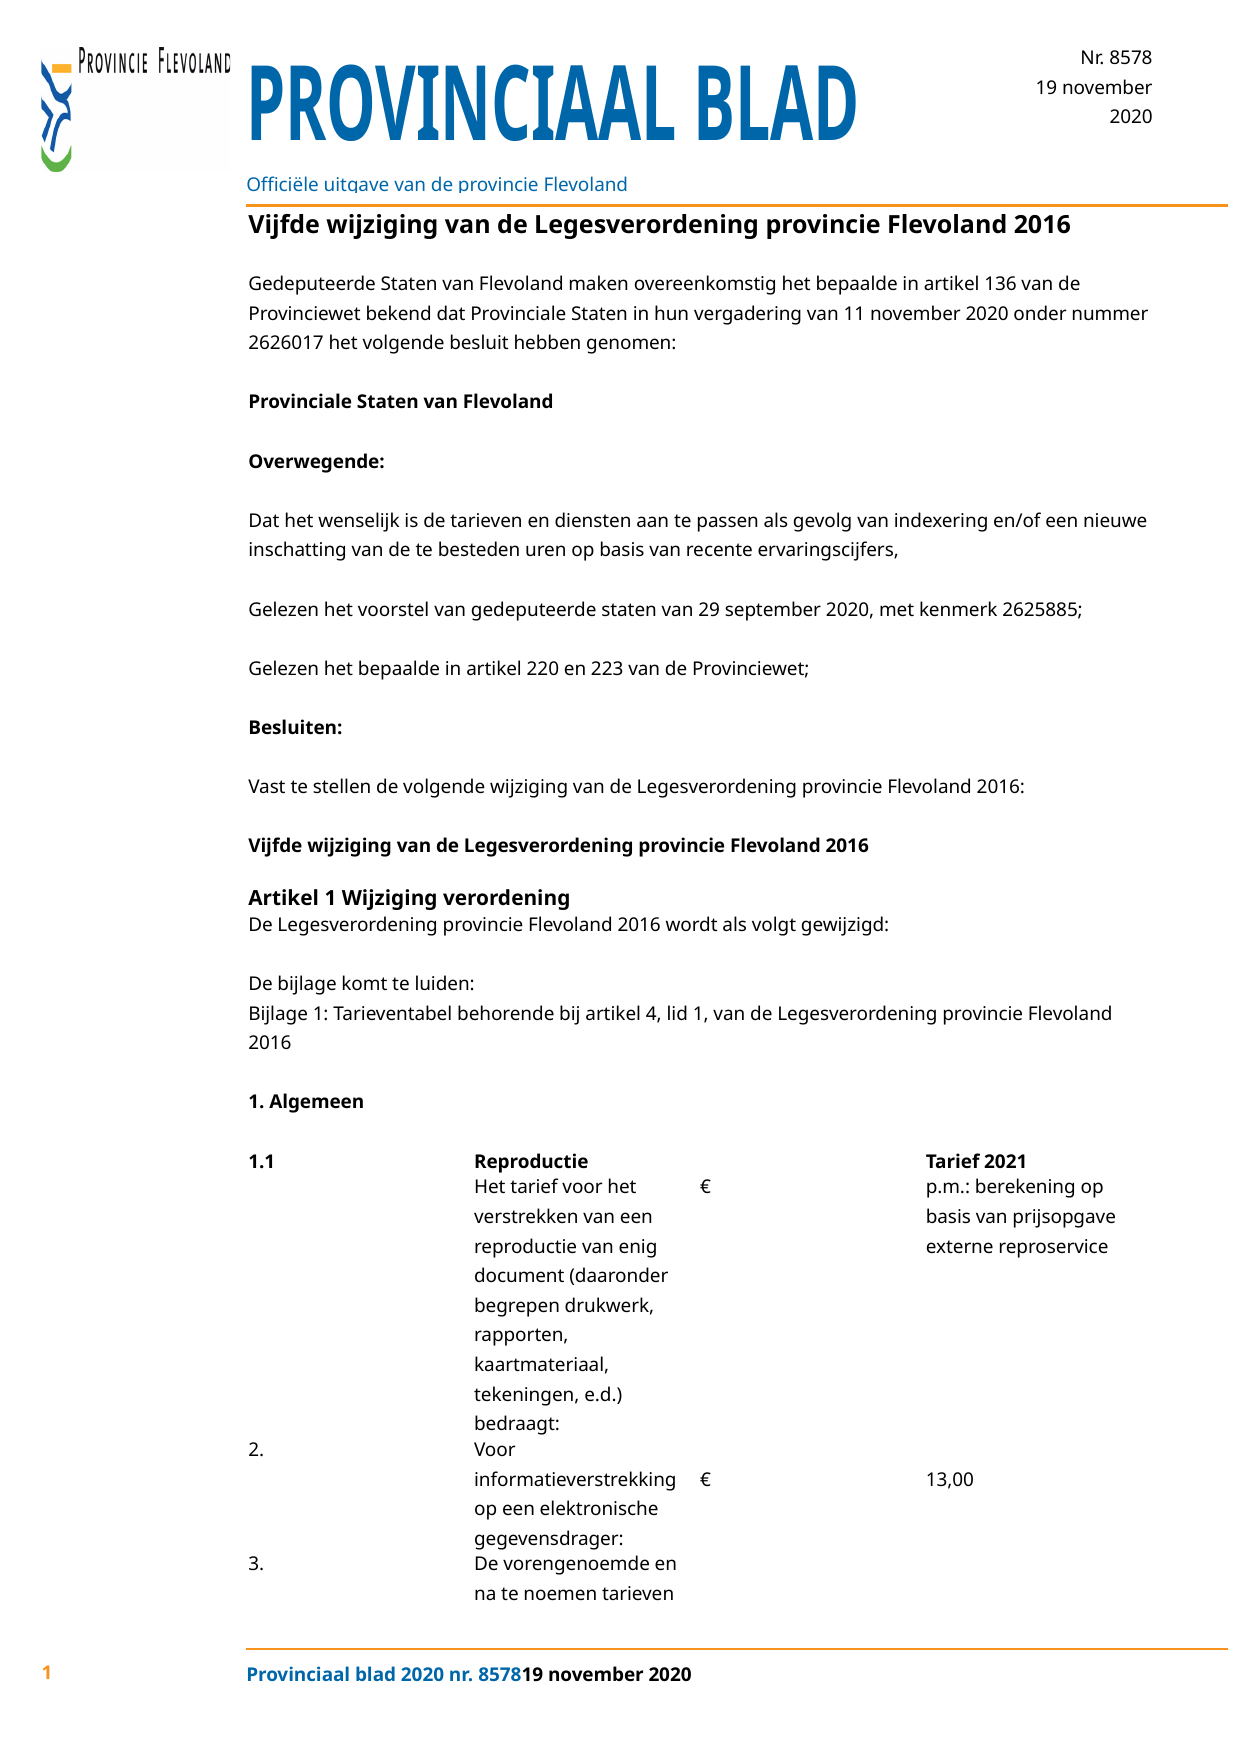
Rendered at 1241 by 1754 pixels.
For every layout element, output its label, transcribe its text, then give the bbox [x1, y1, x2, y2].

text Vijfde wijziging van de Legesverordening provincie Flevoland 2016 [248, 832, 1152, 858]
table_header 1.1 [248, 1148, 474, 1174]
table_cell Het tarief voor het verstrekken van een reproductie van enig document (daaronder begrepen drukwerk, rapporten, kaartmateriaal, tekeningen, e.d.) bedraagt: [474, 1174, 700, 1436]
text De bijlage komt te luiden: [248, 970, 1152, 996]
table_cell p.m.: berekening op basis van prijsopgave externe reproservice [926, 1174, 1152, 1436]
text Gelezen het voorstel van gedeputeerde staten van 29 september 2020, met kenmerk 2625885; [248, 596, 1152, 621]
table_cell 2. [248, 1436, 474, 1551]
text Gedeputeerde Staten van Flevoland maken overeenkomstig het bepaalde in artikel 136 van de Provinciewet bekend dat Provinciale Staten in hun vergadering van 11 november 2020 onder nummer 2626017 het volgende besluit hebben genomen: [248, 270, 1152, 355]
text Provinciale Staten van Flevoland [248, 389, 1152, 414]
table_header Reproductie [474, 1148, 700, 1174]
text Bijlage 1: Tarieventabel behorende bij artikel 4, lid 1, van de Legesverordening provincie Flevoland 2016 [248, 1000, 1152, 1055]
table_cell De vorengenoemde en na te noemen tarieven [474, 1551, 700, 1606]
table_cell [248, 1174, 474, 1436]
text Artikel 1 Wijziging verordening [248, 883, 1152, 911]
table_cell 13,00 [926, 1436, 1152, 1551]
text De Legesverordening provincie Flevoland 2016 wordt als volgt gewijzigd: [248, 911, 1152, 937]
table_cell 3. [248, 1551, 474, 1606]
table_header Tarief 2021 [926, 1148, 1152, 1174]
table_cell € [700, 1174, 926, 1436]
table_cell Voor informatieverstrekking op een elektronische gegevensdrager: [474, 1436, 700, 1551]
text Besluiten: [248, 714, 1152, 740]
table_cell [926, 1551, 1152, 1606]
text Vijfde wijziging van de Legesverordening provincie Flevoland 2016 [248, 207, 1152, 241]
text Vast te stellen de volgende wijziging van de Legesverordening provincie Flevoland 2016: [248, 773, 1152, 799]
text Overwegende: [248, 448, 1152, 473]
table_cell € [700, 1436, 926, 1551]
text Dat het wenselijk is de tarieven en diensten aan te passen als gevolg van indexering en/of een nieuwe inschatting van de te besteden uren op basis van recente ervaringscijfers, [248, 507, 1152, 562]
picture [41, 47, 231, 172]
text Gelezen het bepaalde in artikel 220 en 223 van de Provinciewet; [248, 655, 1152, 681]
text 1. Algemeen [248, 1089, 1152, 1114]
table_header [700, 1148, 926, 1174]
table_cell [700, 1551, 926, 1606]
